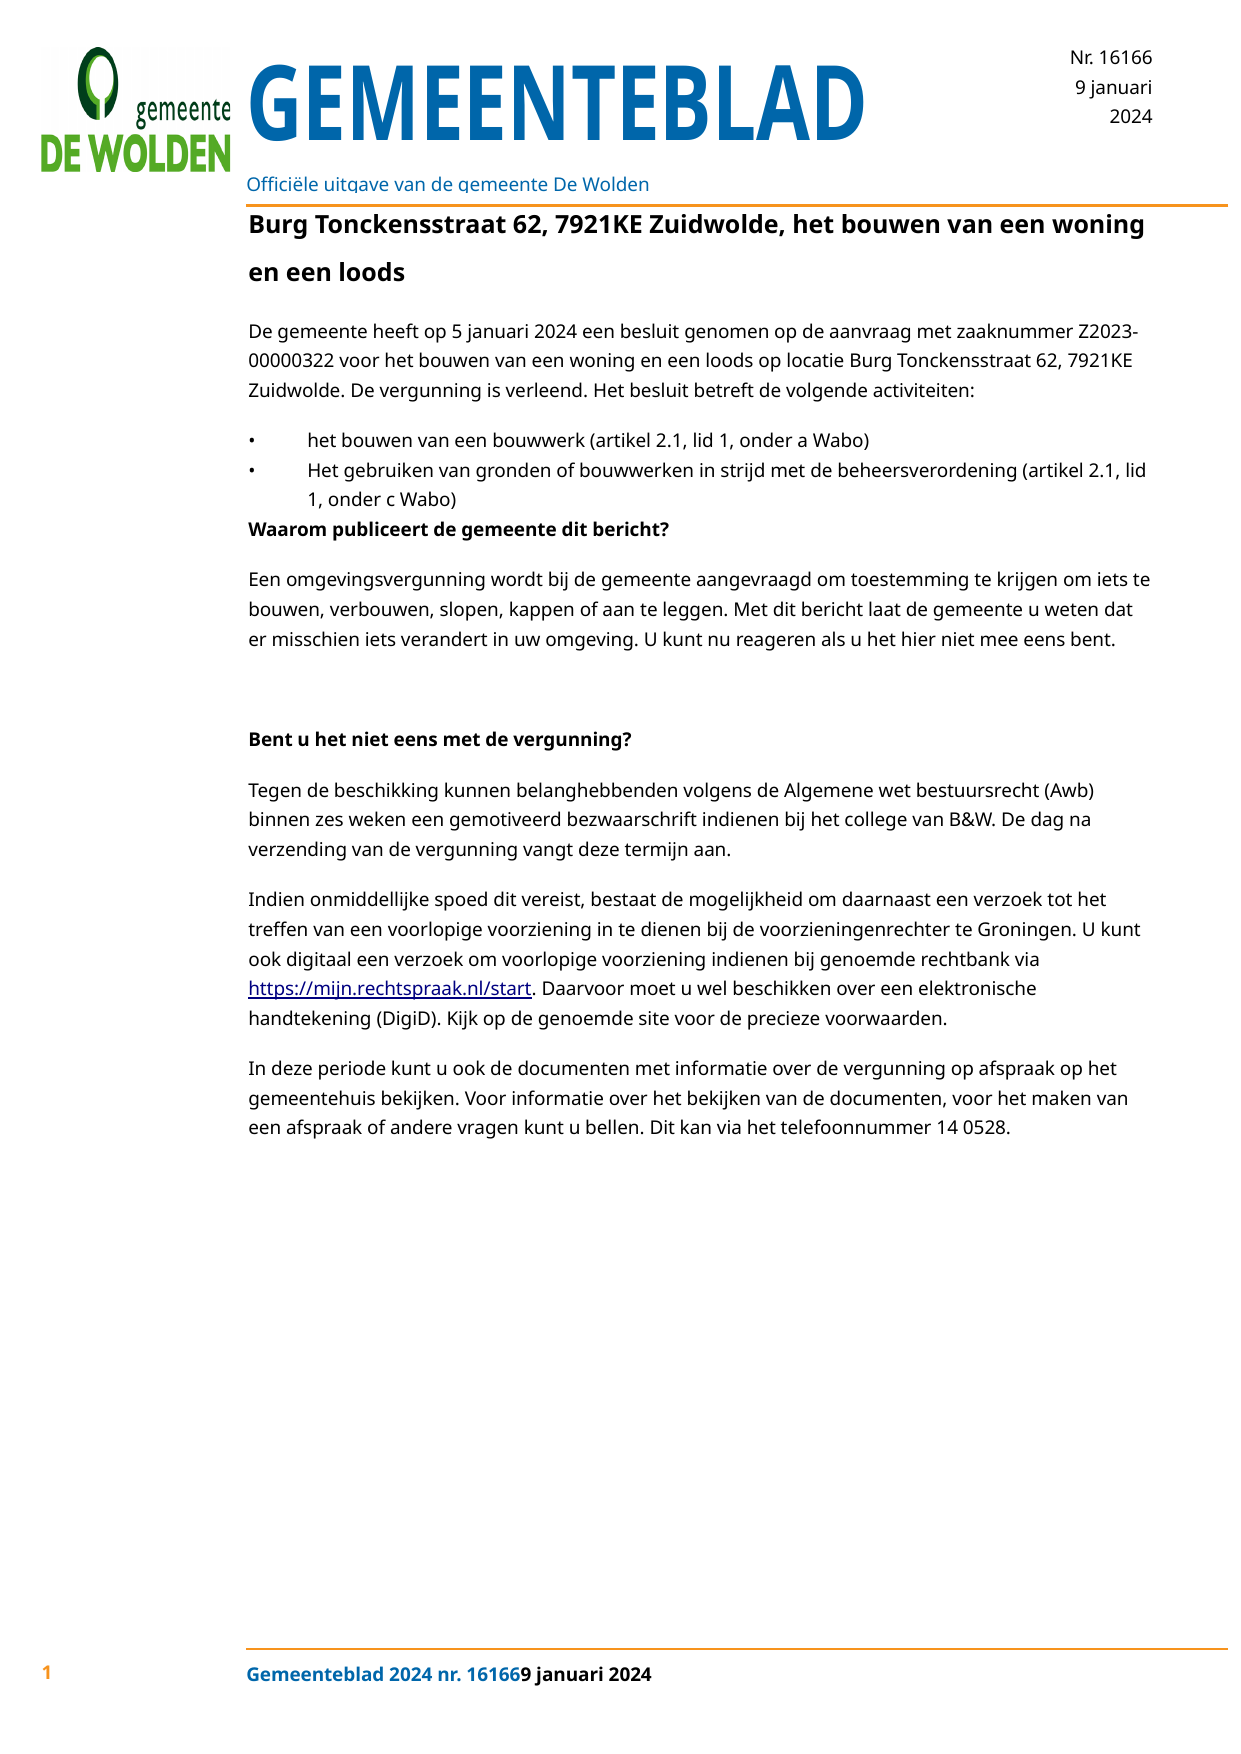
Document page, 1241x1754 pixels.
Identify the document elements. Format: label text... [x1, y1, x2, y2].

picture [41, 47, 231, 172]
list het bouwen van een bouwwerk (artikel 2.1, lid 1, onder a Wabo) [248, 427, 1152, 453]
text Een omgevingsvergunning wordt bij de gemeente aangevraagd om toestemming te krijgen om iets te bouwen, verbouwen, slopen, kappen of aan te leggen. Met dit bericht laat de gemeente u weten dat er misschien iets verandert in uw omgeving. U kunt nu reageren als u het hier niet mee eens bent. [248, 567, 1152, 652]
text Waarom publiceert de gemeente dit bericht? [248, 516, 1152, 542]
text Bent u het niet eens met de vergunning? [248, 727, 1152, 752]
text Burg Tonckensstraat 62, 7921KE Zuidwolde, het bouwen van een woning en een loods [248, 207, 1152, 288]
text In deze periode kunt u ook de documenten met informatie over de vergunning op afspraak op het gemeentehuis bekijken. Voor informatie over het bekijken van de documenten, voor het maken van een afspraak of andere vragen kunt u bellen. Dit kan via het telefoonnummer 14 0528. [248, 1055, 1152, 1140]
list Het gebruiken van gronden of bouwwerken in strijd met de beheersverordening (artikel 2.1, lid 1, onder c Wabo) [248, 457, 1152, 512]
text De gemeente heeft op 5 januari 2024 een besluit genomen op de aanvraag met zaaknummer Z2023-00000322 voor het bouwen van een woning en een loods op locatie Burg Tonckensstraat 62, 7921KE Zuidwolde. De vergunning is verleend. Het besluit betreft de volgende activiteiten: [248, 318, 1152, 403]
text Indien onmiddellijke spoed dit vereist, bestaat de mogelijkheid om daarnaast een verzoek tot het treffen van een voorlopige voorziening in te dienen bij de voorzieningenrechter te Groningen. U kunt ook digitaal een verzoek om voorlopige voorziening indienen bij genoemde rechtbank via https://mijn.rechtspraak.nl/start. Daarvoor moet u wel beschikken over een elektronische handtekening (DigiD). Kijk op de genoemde site voor de precieze voorwaarden. [248, 887, 1152, 1031]
text Tegen de beschikking kunnen belanghebbenden volgens de Algemene wet bestuursrecht (Awb) binnen zes weken een gemotiveerd bezwaarschrift indienen bij het college van B&W. De dag na verzending van de vergunning vangt deze termijn aan. [248, 777, 1152, 862]
